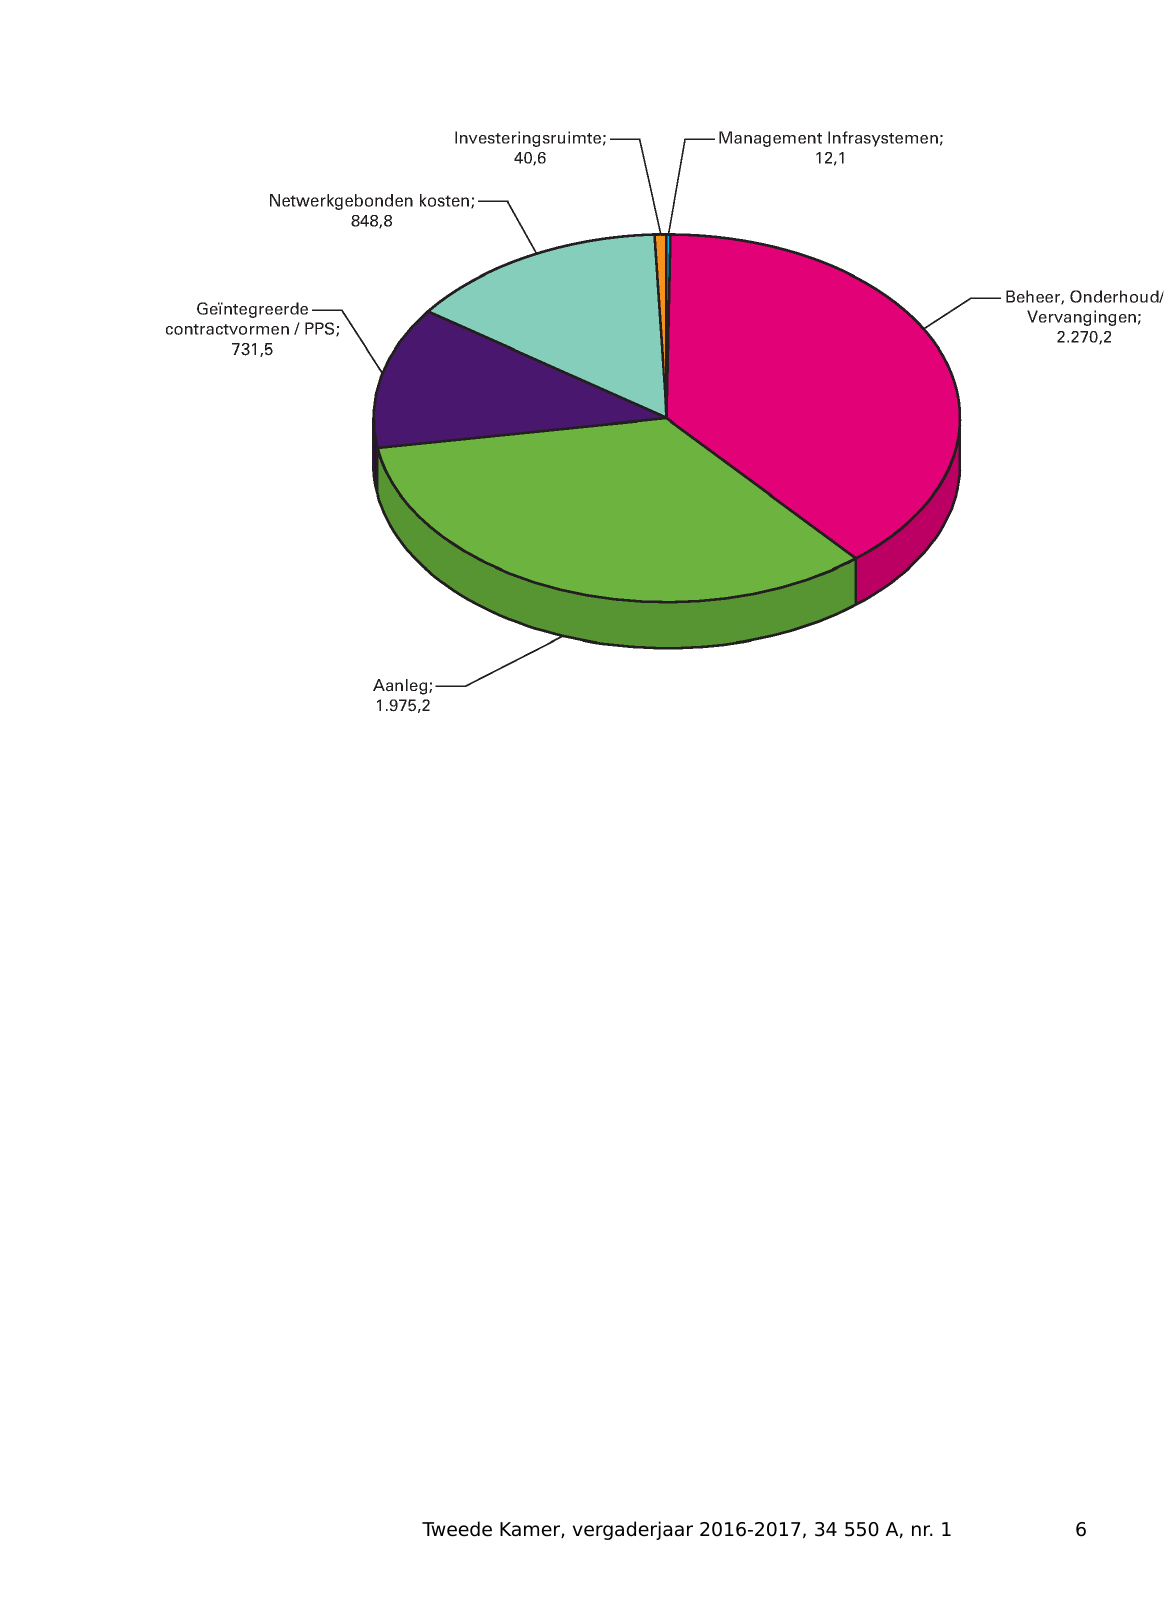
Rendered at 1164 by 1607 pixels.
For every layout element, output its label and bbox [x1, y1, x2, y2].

picture [165, 130, 1164, 715]
